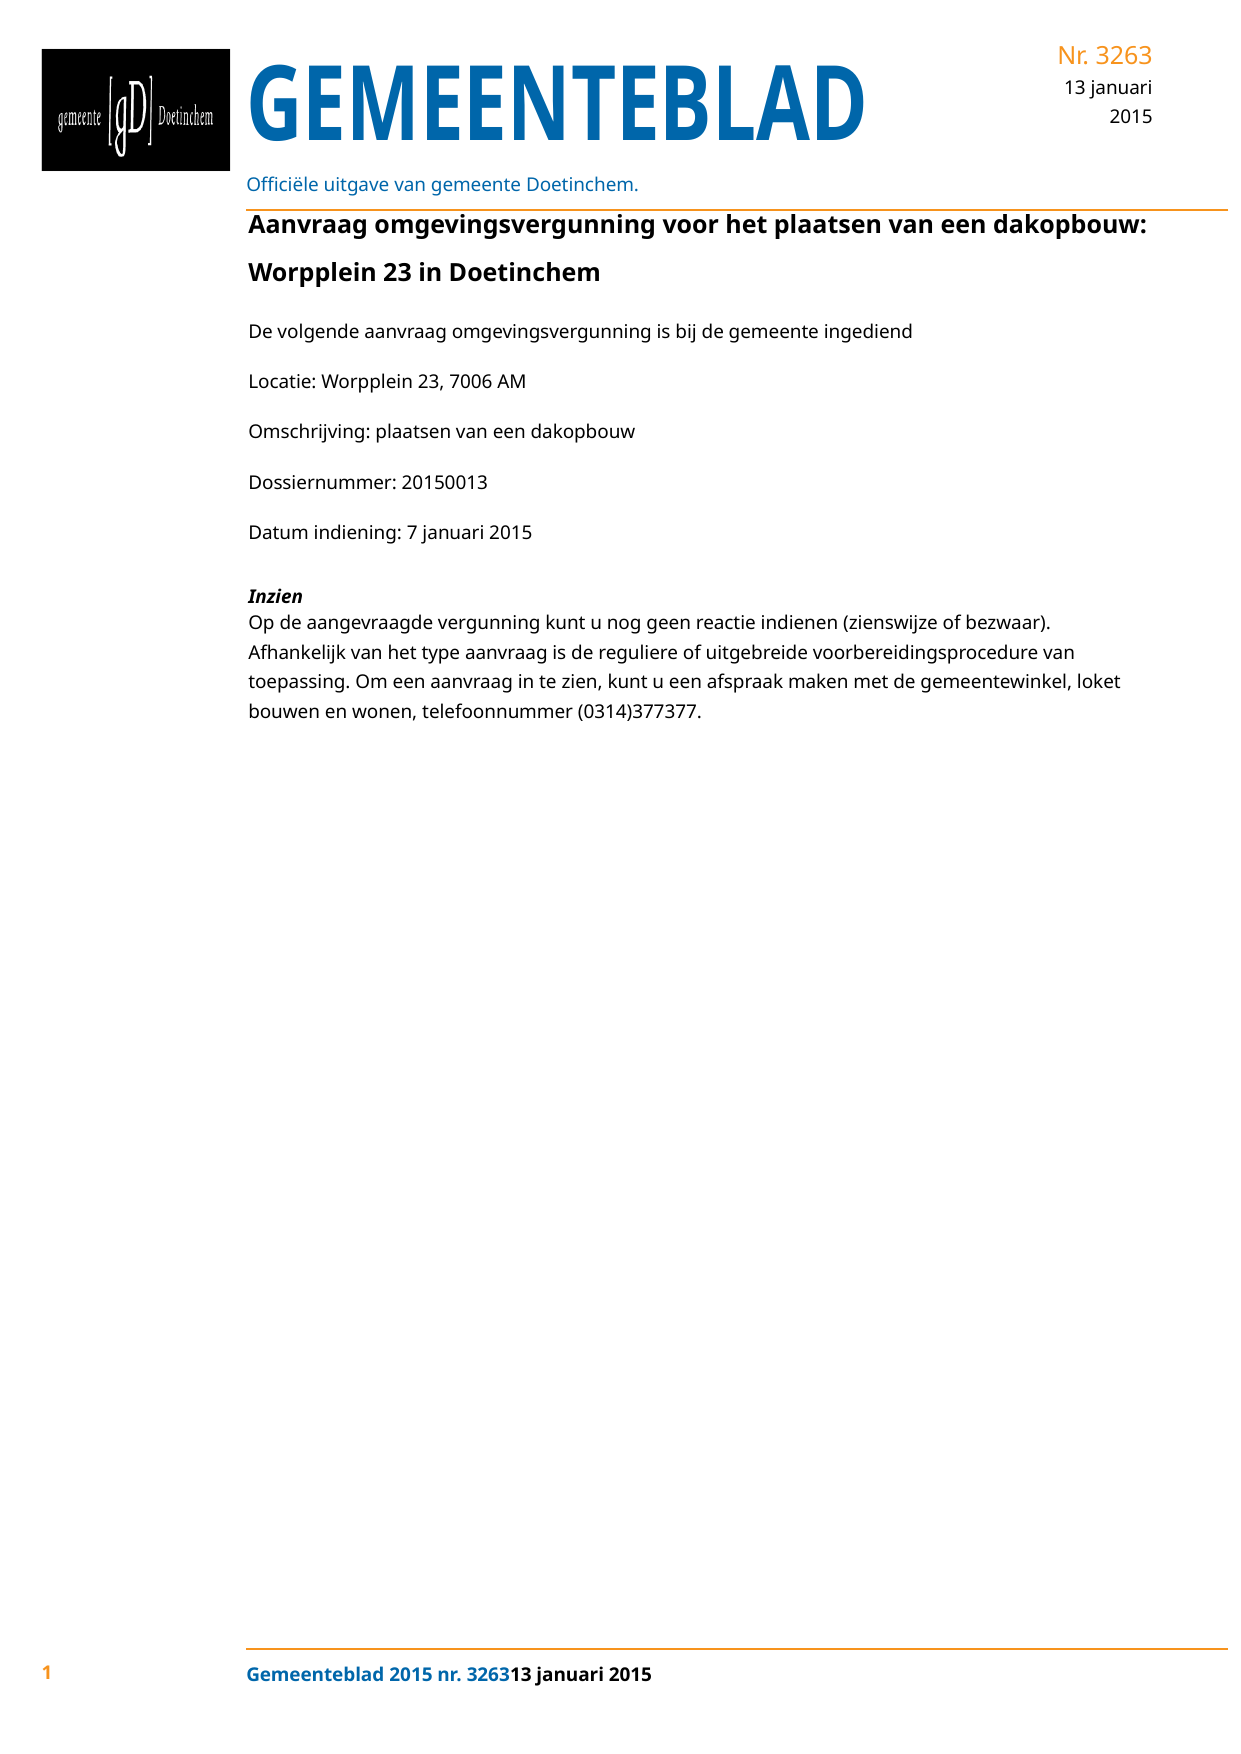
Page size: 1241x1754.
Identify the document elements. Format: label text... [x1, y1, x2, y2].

text Aanvraag omgevingsvergunning voor het plaatsen van een dakopbouw: Worpplein 23 in Doetinchem [248, 211, 1152, 288]
text Op de aangevraagde vergunning kunt u nog geen reactie indienen (zienswijze of bezwaar). Afhankelijk van het type aanvraag is de reguliere of uitgebreide voorbereidingsprocedure van toepassing. Om een aanvraag in te zien, kunt u een afspraak maken met de gemeentewinkel, loket bouwen en wonen, telefoonnummer (0314)377377. [248, 609, 1152, 724]
text De volgende aanvraag omgevingsvergunning is bij de gemeente ingediend [248, 318, 1152, 344]
text Omschrijving: plaatsen van een dakopbouw [248, 419, 1152, 444]
text Locatie: Worpplein 23, 7006 AM [248, 368, 1152, 394]
text Datum indiening: 7 januari 2015 [248, 519, 1152, 545]
picture [41, 47, 231, 172]
text Dossiernummer: 20150013 [248, 469, 1152, 495]
text Inzien [248, 583, 1152, 609]
